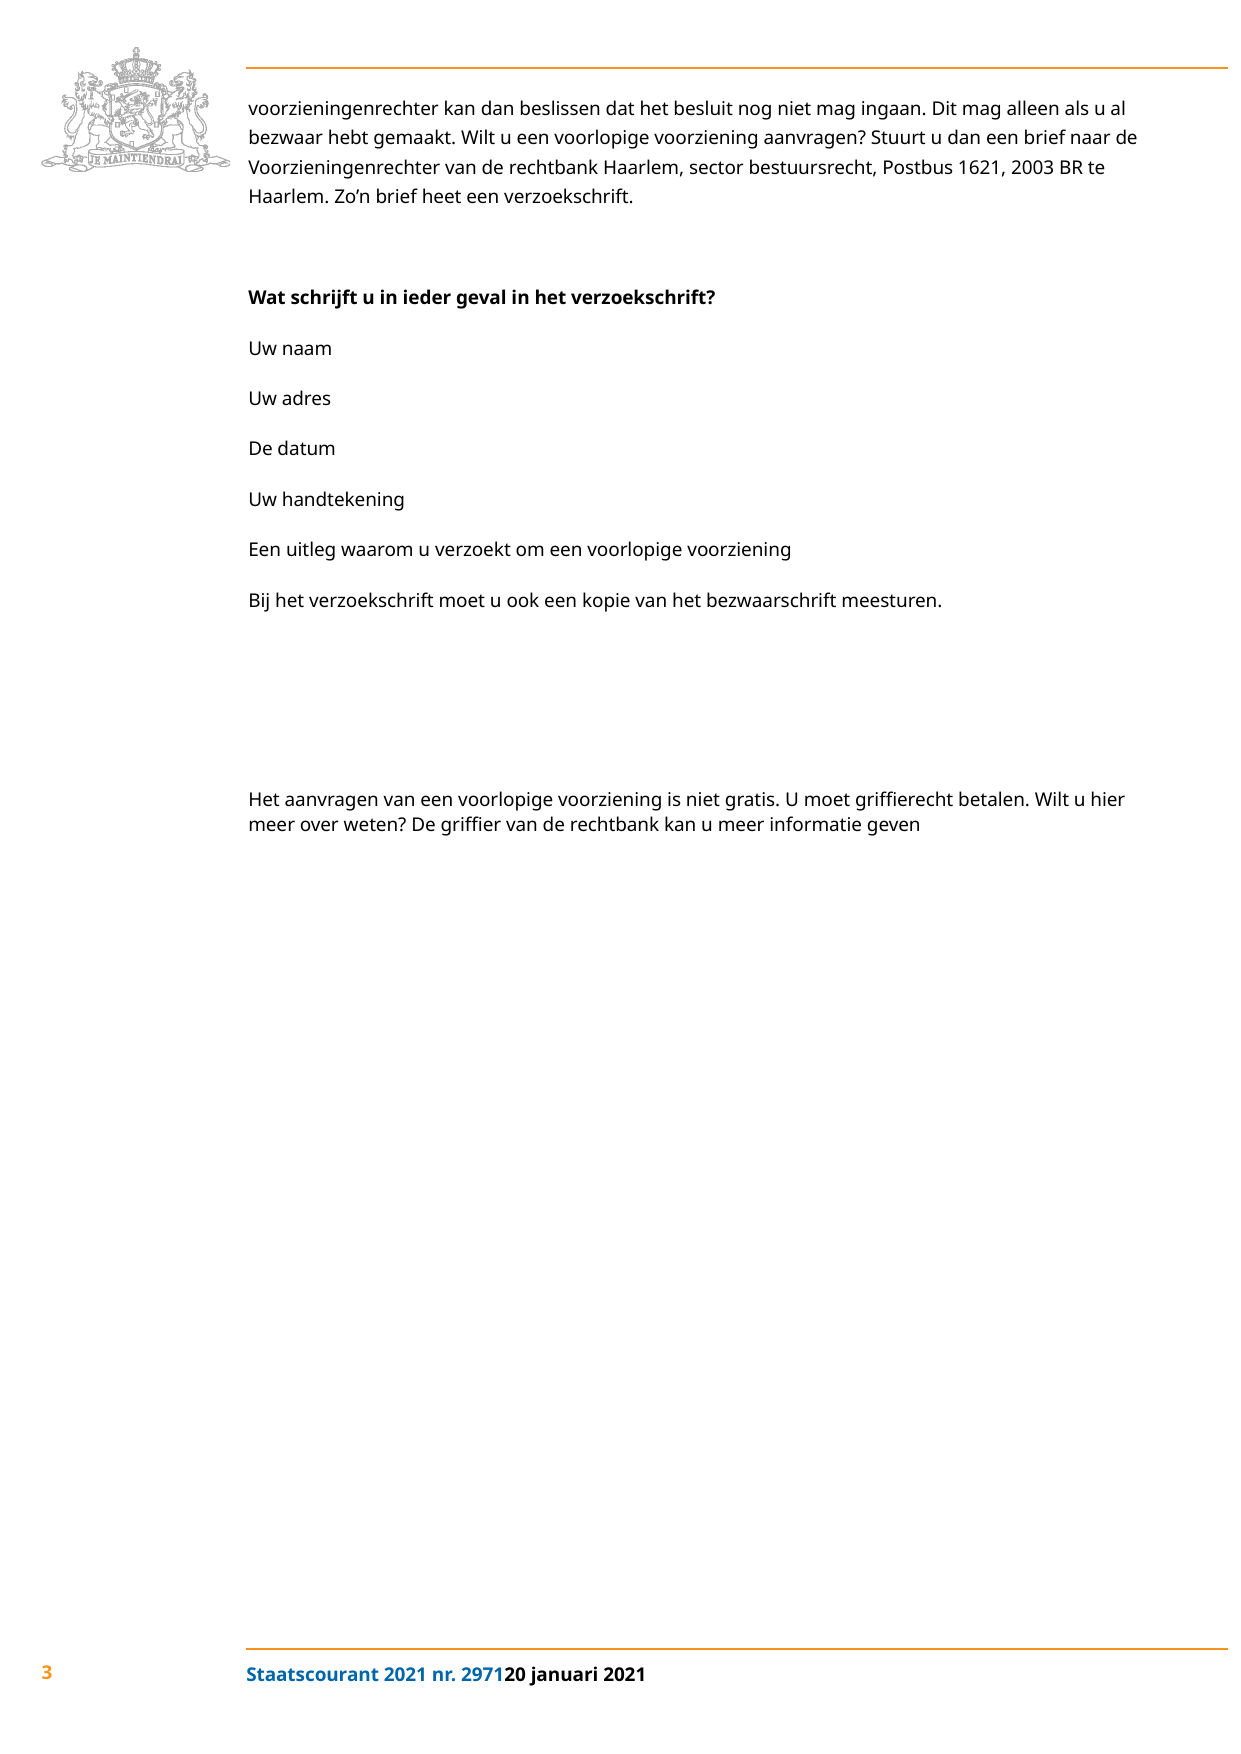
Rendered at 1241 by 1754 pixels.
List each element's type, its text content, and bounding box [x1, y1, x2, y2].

picture [41, 47, 231, 172]
text Bij het verzoekschrift moet u ook een kopie van het bezwaarschrift meesturen. [248, 587, 1152, 613]
text De datum [248, 436, 1152, 461]
text Het aanvragen van een voorlopige voorziening is niet gratis. U moet griffierecht betalen. Wilt u hier meer over weten? De griffier van de rechtbank kan u meer informatie geven [248, 786, 1152, 837]
text Uw naam [248, 335, 1152, 361]
text Een uitleg waarom u verzoekt om een voorlopige voorziening [248, 536, 1152, 562]
text Wat schrijft u in ieder geval in het verzoekschrift? [248, 284, 1152, 310]
text Uw handtekening [248, 486, 1152, 512]
text Uw adres [248, 385, 1152, 411]
text voorzieningenrechter kan dan beslissen dat het besluit nog niet mag ingaan. Dit mag alleen als u al bezwaar hebt gemaakt. Wilt u een voorlopige voorziening aanvragen? Stuurt u dan een brief naar de Voorzieningenrechter van de rechtbank Haarlem, sector bestuursrecht, Postbus 1621, 2003 BR te Haarlem. Zo’n brief heet een verzoekschrift. [248, 95, 1152, 209]
